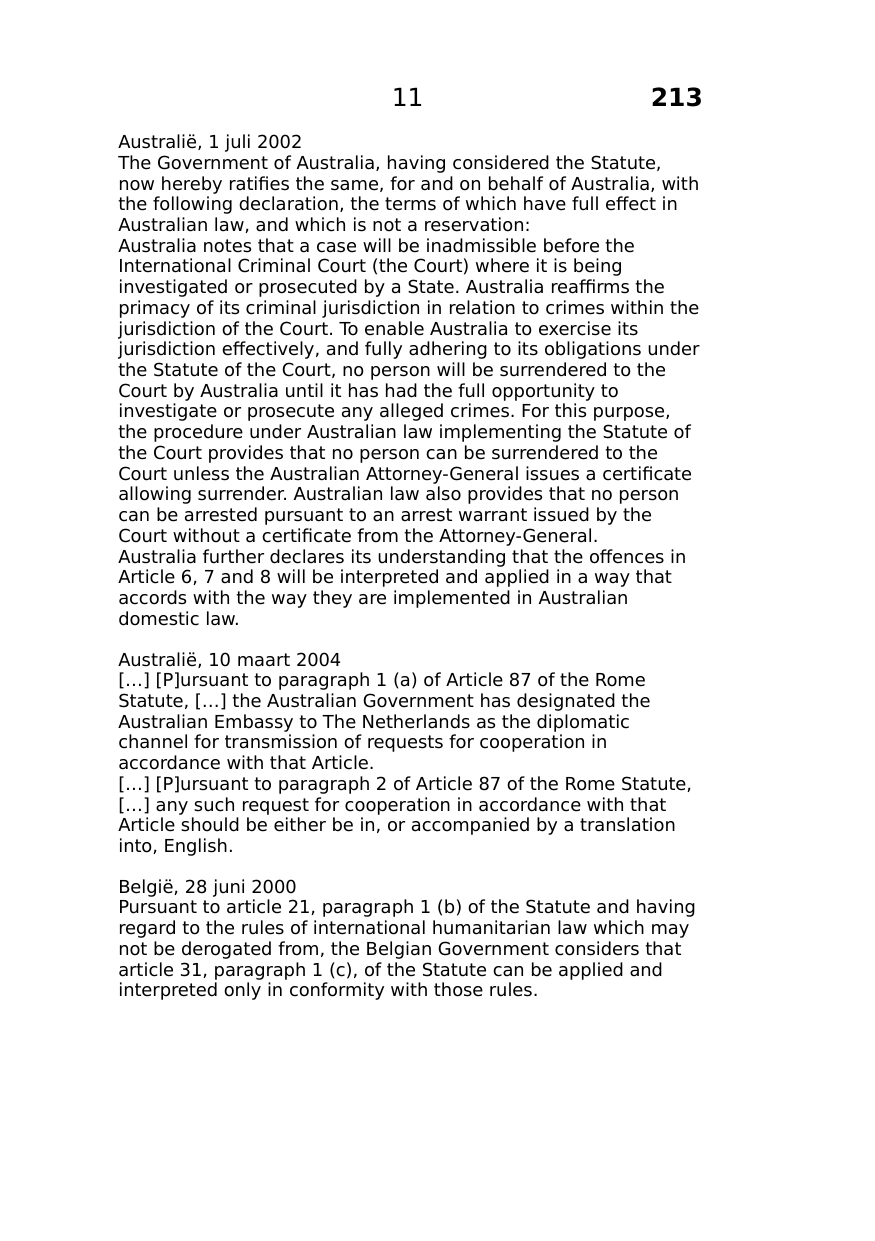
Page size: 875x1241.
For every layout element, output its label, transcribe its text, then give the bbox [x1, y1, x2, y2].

text Australië, 1 juli 2002 [118, 132, 703, 153]
text Australia further declares its understanding that the offences in Article 6, 7 and 8 will be interpreted and applied in a way that accords with the way they are implemented in Australian domestic law. [118, 546, 703, 629]
text Australia notes that a case will be inadmissible before the International Criminal Court (the Court) where it is being investigated or prosecuted by a State. Australia reaffirms the primacy of its criminal jurisdiction in relation to crimes within the jurisdiction of the Court. To enable Australia to exercise its jurisdiction effectively, and fully adhering to its obligations under the Statute of the Court, no person will be surrendered to the Court by Australia until it has had the full opportunity to investigate or prosecute any alleged crimes. For this purpose, the procedure under Australian law implementing the Statute of the Court provides that no person can be surrendered to the Court unless the Australian Attorney-General issues a certificate allowing surrender. Australian law also provides that no person can be arrested pursuant to an arrest warrant issued by the Court without a certificate from the Attorney-General. [118, 236, 703, 546]
text Australië, 10 maart 2004 [118, 649, 703, 670]
text België, 28 juni 2000 [118, 877, 703, 897]
text Pursuant to article 21, paragraph 1 (b) of the Statute and having regard to the rules of international humanitarian law which may not be derogated from, the Belgian Government considers that article 31, paragraph 1 (c), of the Statute can be applied and interpreted only in conformity with those rules. [118, 897, 703, 1001]
text […] [P]ursuant to paragraph 2 of Article 87 of the Rome Statute, […] any such request for cooperation in accordance with that Article should be either be in, or accompanied by a translation into, English. [118, 774, 703, 857]
text […] [P]ursuant to paragraph 1 (a) of Article 87 of the Rome Statute, […] the Australian Government has designated the Australian Embassy to The Netherlands as the diplomatic channel for transmission of requests for cooperation in accordance with that Article. [118, 670, 703, 774]
text The Government of Australia, having considered the Statute, now hereby ratifies the same, for and on behalf of Australia, with the following declaration, the terms of which have full effect in Australian law, and which is not a reservation: [118, 153, 703, 236]
